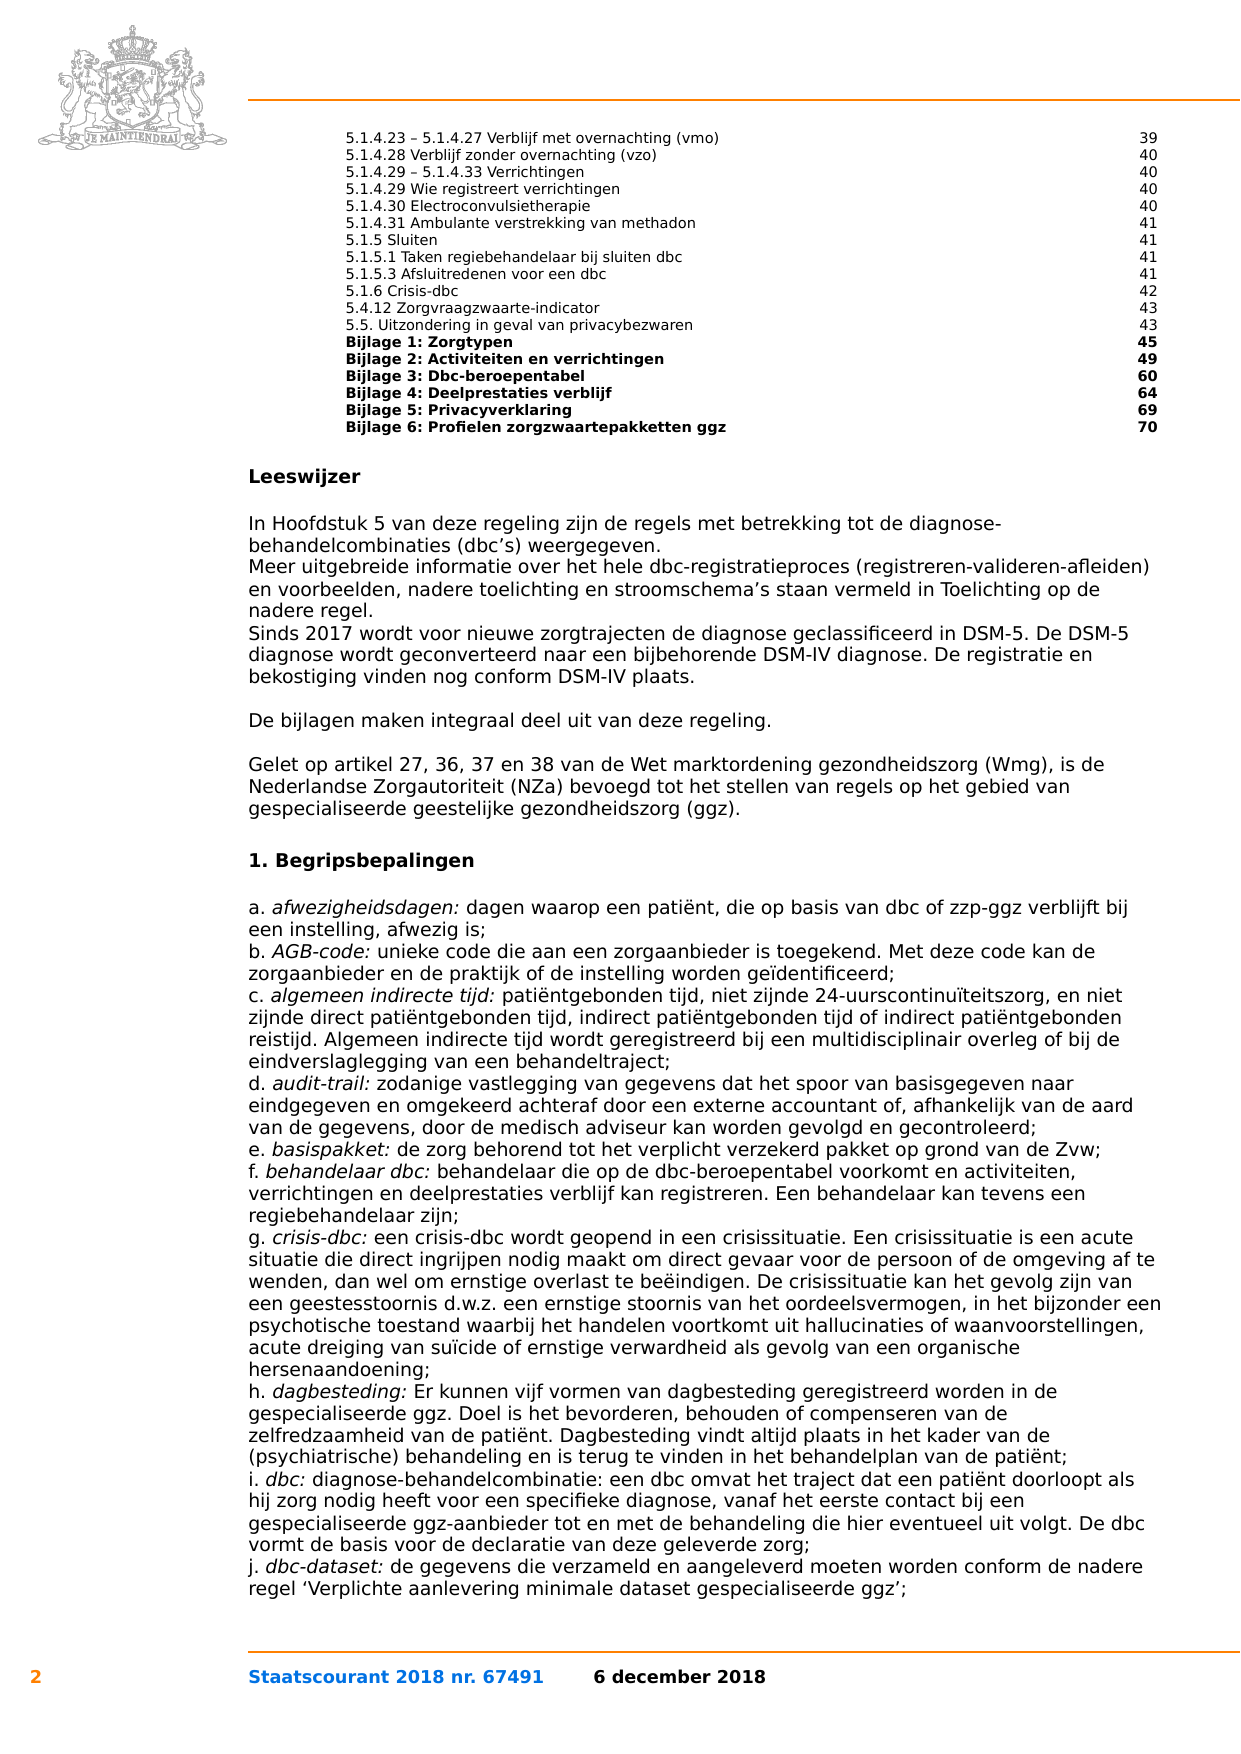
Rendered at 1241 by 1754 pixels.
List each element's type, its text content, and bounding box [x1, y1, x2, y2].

text f. behandelaar dbc: behandelaar die op de dbc-beroepentabel voorkomt en activiteiten, verrichtingen en deelprestaties verblijf kan registreren. Een behandelaar kan tevens een regiebehandelaar zijn; [248, 1161, 1163, 1227]
table_cell 69 [1072, 402, 1163, 418]
table_cell 5.1.4.29 Wie registreert verrichtingen [340, 181, 1072, 198]
table_cell 45 [1072, 334, 1163, 351]
table_cell 5.1.5.3 Afsluitredenen voor een dbc [340, 266, 1072, 283]
table_cell [248, 283, 339, 300]
table_cell 70 [1072, 419, 1163, 436]
table_cell 5.1.4.23 – 5.1.4.27 Verblijf met overnachting (vmo) [340, 130, 1072, 147]
table_cell 5.1.5 Sluiten [340, 232, 1072, 249]
table_cell 5.1.4.31 Ambulante verstrekking van methadon [340, 215, 1072, 232]
table_cell 5.1.6 Crisis-dbc [340, 283, 1072, 300]
table_cell 41 [1072, 249, 1163, 266]
text a. afwezigheidsdagen: dagen waarop een patiënt, die op basis van dbc of zzp-ggz verblijft bij een instelling, afwezig is; [248, 897, 1163, 941]
table_cell 49 [1072, 351, 1163, 368]
table_cell [248, 215, 339, 232]
table_cell [248, 334, 339, 351]
picture [38, 25, 227, 150]
table_cell Bijlage 1: Zorgtypen [340, 334, 1072, 351]
table_cell 40 [1072, 181, 1163, 198]
table_cell 43 [1072, 317, 1163, 334]
table_cell 60 [1072, 368, 1163, 384]
text b. AGB-code: unieke code die aan een zorgaanbieder is toegekend. Met deze code kan de zorgaanbieder en de praktijk of de instelling worden geïdentificeerd; [248, 941, 1163, 985]
table_cell [248, 147, 339, 164]
table_cell [248, 402, 339, 418]
table_cell 41 [1072, 232, 1163, 249]
table_cell 42 [1072, 283, 1163, 300]
table_cell [248, 419, 339, 436]
table_cell 43 [1072, 300, 1163, 317]
text j. dbc-dataset: de gegevens die verzameld en aangeleverd moeten worden conform de nadere regel ‘Verplichte aanlevering minimale dataset gespecialiseerde ggz’; [248, 1556, 1163, 1600]
table_cell Bijlage 3: Dbc-beroepentabel [340, 368, 1072, 384]
table_cell 5.1.4.29 – 5.1.4.33 Verrichtingen [340, 164, 1072, 181]
table_cell 5.4.12 Zorgvraagzwaarte-indicator [340, 300, 1072, 317]
table_cell [248, 181, 339, 198]
text De bijlagen maken integraal deel uit van deze regeling. [248, 710, 1163, 732]
table_cell 39 [1072, 130, 1163, 147]
table_cell 64 [1072, 385, 1163, 402]
table_cell 40 [1072, 198, 1163, 215]
table_cell [248, 232, 339, 249]
table_cell 5.1.5.1 Taken regiebehandelaar bij sluiten dbc [340, 249, 1072, 266]
table_cell [248, 130, 339, 147]
table_cell [248, 385, 339, 402]
text i. dbc: diagnose-behandelcombinatie: een dbc omvat het traject dat een patiënt doorloopt als hij zorg nodig heeft voor een specifieke diagnose, vanaf het eerste contact bij een gespecialiseerde ggz-aanbieder tot en met de behandeling die hier eventueel uit volgt. De dbc vormt de basis voor de declaratie van deze geleverde zorg; [248, 1468, 1163, 1556]
table_cell 40 [1072, 164, 1163, 181]
text e. basispakket: de zorg behorend tot het verplicht verzekerd pakket op grond van de Zvw; [248, 1139, 1163, 1161]
text h. dagbesteding: Er kunnen vijf vormen van dagbesteding geregistreerd worden in de gespecialiseerde ggz. Doel is het bevorderen, behouden of compenseren van de zelfredzaamheid van de patiënt. Dagbesteding vindt altijd plaats in het kader van de (psychiatrische) behandeling en is terug te vinden in het behandelplan van de patiënt; [248, 1381, 1163, 1468]
table_cell 5.5. Uitzondering in geval van privacybezwaren [340, 317, 1072, 334]
text g. crisis-dbc: een crisis-dbc wordt geopend in een crisissituatie. Een crisissituatie is een acute situatie die direct ingrijpen nodig maakt om direct gevaar voor de persoon of de omgeving af te wenden, dan wel om ernstige overlast te beëindigen. De crisissituatie kan het gevolg zijn van een geestesstoornis d.w.z. een ernstige stoornis van het oordeelsvermogen, in het bijzonder een psychotische toestand waarbij het handelen voortkomt uit hallucinaties of waanvoorstellingen, acute dreiging van suïcide of ernstige verwardheid als gevolg van een organische hersenaandoening; [248, 1227, 1163, 1381]
table_cell Bijlage 4: Deelprestaties verblijf [340, 385, 1072, 402]
table_cell Bijlage 6: Profielen zorgzwaartepakketten ggz [340, 419, 1072, 436]
table_cell [248, 164, 339, 181]
table_cell Bijlage 2: Activiteiten en verrichtingen [340, 351, 1072, 368]
table_cell Bijlage 5: Privacyverklaring [340, 402, 1072, 418]
table_cell 5.1.4.30 Electroconvulsietherapie [340, 198, 1072, 215]
table_cell 41 [1072, 266, 1163, 283]
table_cell [248, 317, 339, 334]
subtitle Leeswijzer [248, 466, 1163, 487]
text c. algemeen indirecte tijd: patiëntgebonden tijd, niet zijnde 24-uurscontinuïteitszorg, en niet zijnde direct patiëntgebonden tijd, indirect patiëntgebonden tijd of indirect patiëntgebonden reistijd. Algemeen indirecte tijd wordt geregistreerd bij een multidisciplinair overleg of bij de eindverslaglegging van een behandeltraject; [248, 985, 1163, 1073]
table_cell [248, 351, 339, 368]
text Meer uitgebreide informatie over het hele dbc-registratieproces (registreren-valideren-afleiden) en voorbeelden, nadere toelichting en stroomschema’s staan vermeld in Toelichting op de nadere regel. [248, 556, 1163, 622]
text Gelet op artikel 27, 36, 37 en 38 van de Wet marktordening gezondheidszorg (Wmg), is de Nederlandse Zorgautoriteit (NZa) bevoegd tot het stellen van regels op het gebied van gespecialiseerde geestelijke gezondheidszorg (ggz). [248, 754, 1163, 820]
table_cell 5.1.4.28 Verblijf zonder overnachting (vzo) [340, 147, 1072, 164]
table_cell 40 [1072, 147, 1163, 164]
table_cell [248, 300, 339, 317]
text Sinds 2017 wordt voor nieuwe zorgtrajecten de diagnose geclassificeerd in DSM-5. De DSM-5 diagnose wordt geconverteerd naar een bijbehorende DSM-IV diagnose. De registratie en bekostiging vinden nog conform DSM-IV plaats. [248, 622, 1163, 688]
table_cell [248, 368, 339, 384]
table_cell 41 [1072, 215, 1163, 232]
subtitle 1. Begripsbepalingen [248, 850, 1163, 872]
text d. audit-trail: zodanige vastlegging van gegevens dat het spoor van basisgegeven naar eindgegeven en omgekeerd achteraf door een externe accountant of, afhankelijk van de aard van de gegevens, door de medisch adviseur kan worden gevolgd en gecontroleerd; [248, 1073, 1163, 1139]
text In Hoofdstuk 5 van deze regeling zijn de regels met betrekking tot de diagnose-behandelcombinaties (dbc’s) weergegeven. [248, 512, 1163, 556]
table_cell [248, 249, 339, 266]
table_cell [248, 266, 339, 283]
table_cell [248, 198, 339, 215]
